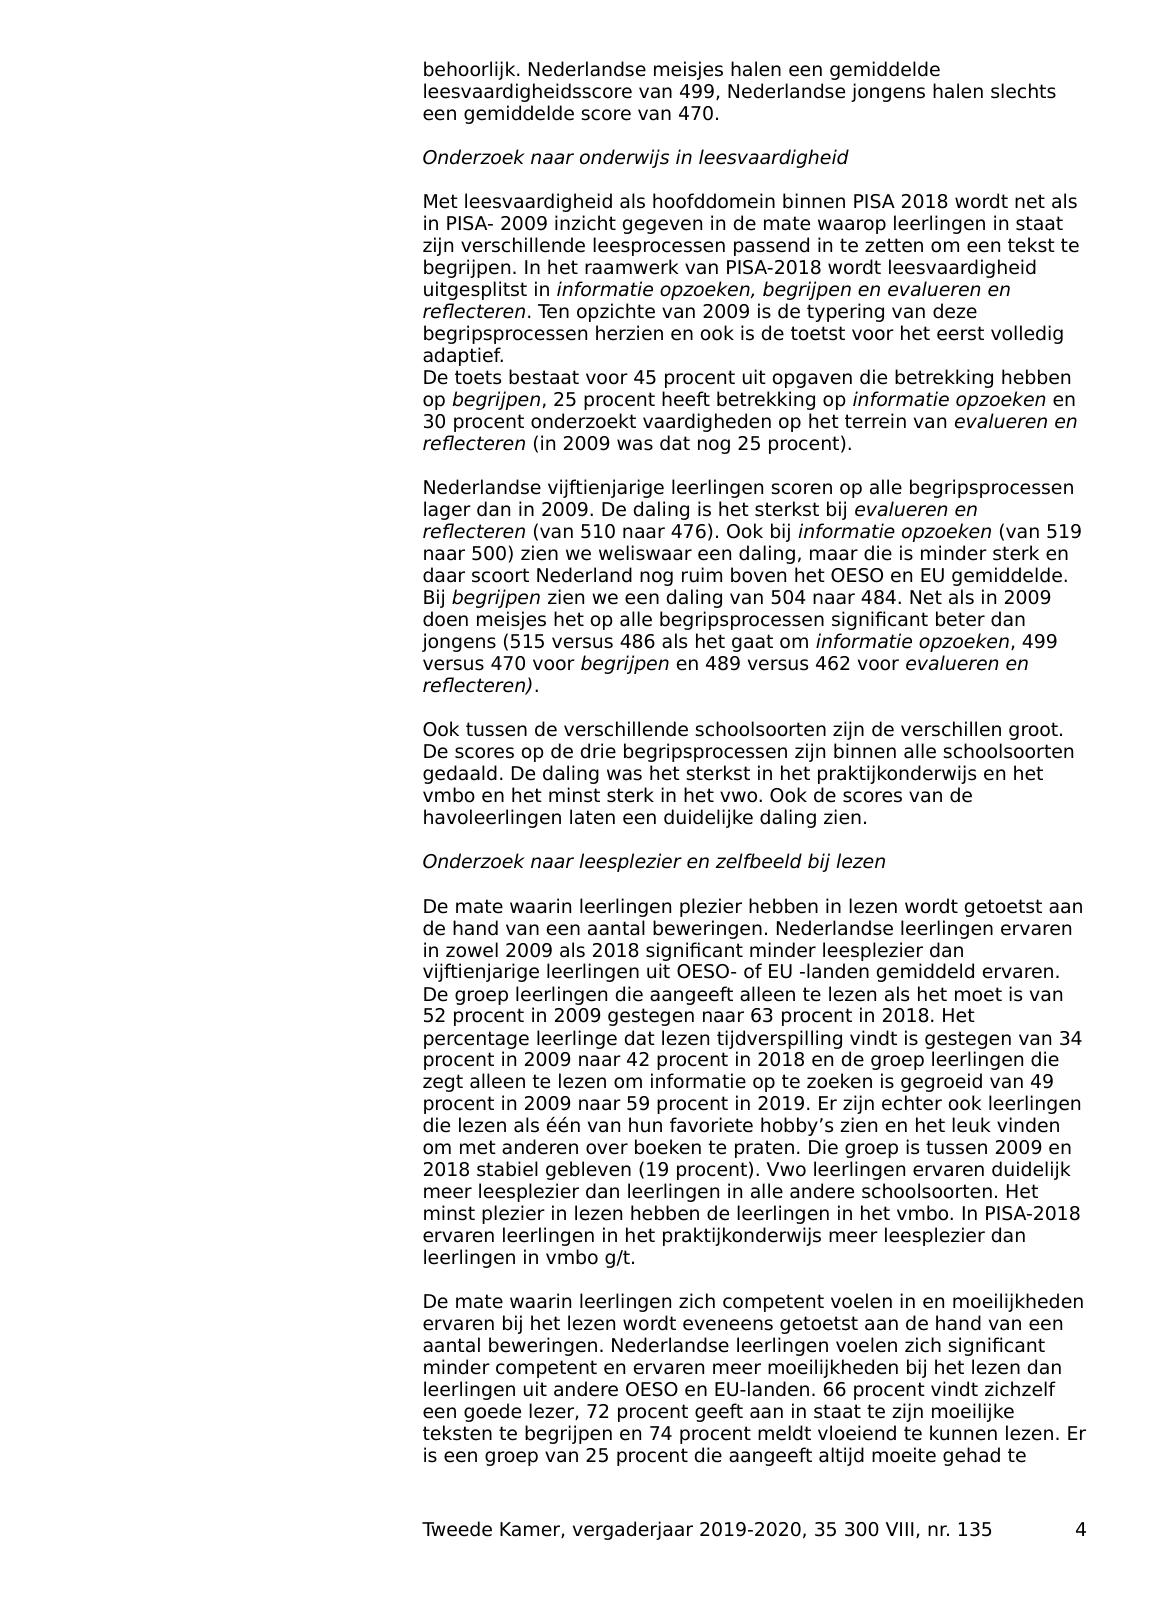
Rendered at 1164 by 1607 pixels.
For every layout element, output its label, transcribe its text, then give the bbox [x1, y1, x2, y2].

text Ook tussen de verschillende schoolsoorten zijn de verschillen groot. De scores op de drie begripsprocessen zijn binnen alle schoolsoorten gedaald. De daling was het sterkst in het praktijkonderwijs en het vmbo en het minst sterk in het vwo. Ook de scores van de havoleerlingen laten een duidelijke daling zien. [422, 719, 1087, 829]
text Met leesvaardigheid als hoofddomein binnen PISA 2018 wordt net als in PISA- 2009 inzicht gegeven in de mate waarop leerlingen in staat zijn verschillende leesprocessen passend in te zetten om een tekst te begrijpen. In het raamwerk van PISA-2018 wordt leesvaardigheid uitgesplitst in informatie opzoeken, begrijpen en evalueren en reflecteren. Ten opzichte van 2009 is de typering van deze begripsprocessen herzien en ook is de toetst voor het eerst volledig adaptief. [422, 191, 1087, 367]
text De mate waarin leerlingen plezier hebben in lezen wordt getoetst aan de hand van een aantal beweringen. Nederlandse leerlingen ervaren in zowel 2009 als 2018 significant minder leesplezier dan vijftienjarige leerlingen uit OESO- of EU -landen gemiddeld ervaren. De groep leerlingen die aangeeft alleen te lezen als het moet is van 52 procent in 2009 gestegen naar 63 procent in 2018. Het percentage leerlinge dat lezen tijdverspilling vindt is gestegen van 34 procent in 2009 naar 42 procent in 2018 en de groep leerlingen die zegt alleen te lezen om informatie op te zoeken is gegroeid van 49 procent in 2009 naar 59 procent in 2019. Er zijn echter ook leerlingen die lezen als één van hun favoriete hobby’s zien en het leuk vinden om met anderen over boeken te praten. Die groep is tussen 2009 en 2018 stabiel gebleven (19 procent). Vwo leerlingen ervaren duidelijk meer leesplezier dan leerlingen in alle andere schoolsoorten. Het minst plezier in lezen hebben de leerlingen in het vmbo. In PISA-2018 ervaren leerlingen in het praktijkonderwijs meer leesplezier dan leerlingen in vmbo g/t. [422, 896, 1087, 1269]
text De toets bestaat voor 45 procent uit opgaven die betrekking hebben op begrijpen, 25 procent heeft betrekking op informatie opzoeken en 30 procent onderzoekt vaardigheden op het terrein van evalueren en reflecteren (in 2009 was dat nog 25 procent). [422, 367, 1087, 455]
subtitle Onderzoek naar onderwijs in leesvaardigheid [422, 147, 1087, 169]
text behoorlijk. Nederlandse meisjes halen een gemiddelde leesvaardigheidsscore van 499, Nederlandse jongens halen slechts een gemiddelde score van 470. [422, 59, 1087, 125]
text De mate waarin leerlingen zich competent voelen in en moeilijkheden ervaren bij het lezen wordt eveneens getoetst aan de hand van een aantal beweringen. Nederlandse leerlingen voelen zich significant minder competent en ervaren meer moeilijkheden bij het lezen dan leerlingen uit andere OESO en EU-landen. 66 procent vindt zichzelf een goede lezer, 72 procent geeft aan in staat te zijn moeilijke teksten te begrijpen en 74 procent meldt vloeiend te kunnen lezen. Er is een groep van 25 procent die aangeeft altijd moeite gehad te [422, 1291, 1087, 1467]
text Nederlandse vijftienjarige leerlingen scoren op alle begripsprocessen lager dan in 2009. De daling is het sterkst bij evalueren en reflecteren (van 510 naar 476). Ook bij informatie opzoeken (van 519 naar 500) zien we weliswaar een daling, maar die is minder sterk en daar scoort Nederland nog ruim boven het OESO en EU gemiddelde. Bij begrijpen zien we een daling van 504 naar 484. Net als in 2009 doen meisjes het op alle begripsprocessen significant beter dan jongens (515 versus 486 als het gaat om informatie opzoeken, 499 versus 470 voor begrijpen en 489 versus 462 voor evalueren en reflecteren). [422, 477, 1087, 697]
subtitle Onderzoek naar leesplezier en zelfbeeld bij lezen [422, 851, 1087, 873]
